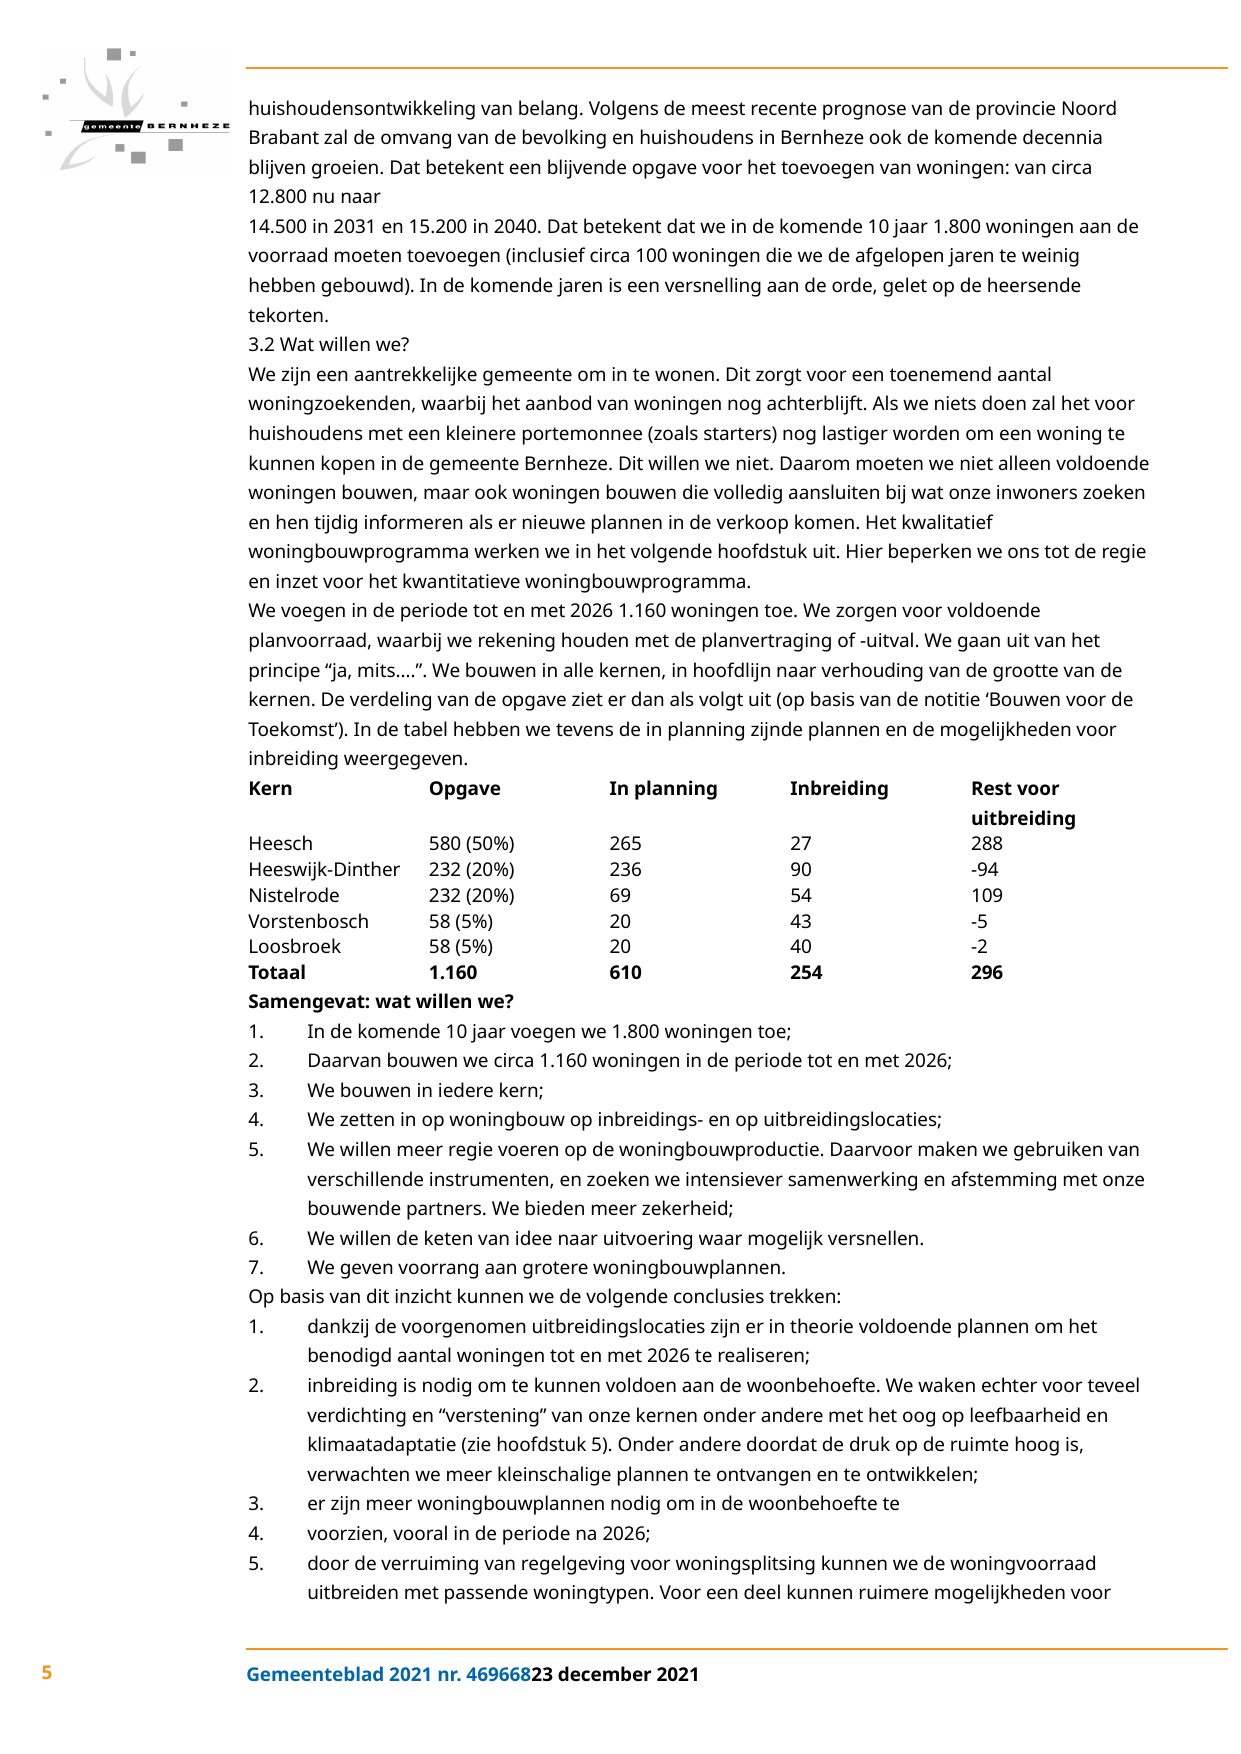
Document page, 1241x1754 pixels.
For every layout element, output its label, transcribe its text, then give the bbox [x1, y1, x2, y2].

table_cell 109 [971, 882, 1152, 908]
text 14.500 in 2031 en 15.200 in 2040. Dat betekent dat we in de komende 10 jaar 1.800 woningen aan de voorraad moeten toevoegen (inclusief circa 100 woningen die we de afgelopen jaren te weinig hebben gebouwd). In de komende jaren is een versnelling aan de orde, gelet op de heersende tekorten. [248, 213, 1152, 328]
text We zijn een aantrekkelijke gemeente om in te wonen. Dit zorgt voor een toenemend aantal woningzoekenden, waarbij het aanbod van woningen nog achterblijft. Als we niets doen zal het voor huishoudens met een kleinere portemonnee (zoals starters) nog lastiger worden om een woning te kunnen kopen in de gemeente Bernheze. Dit willen we niet. Daarom moeten we niet alleen voldoende woningen bouwen, maar ook woningen bouwen die volledig aansluiten bij wat onze inwoners zoeken en hen tijdig informeren als er nieuwe plannen in de verkoop komen. Het kwalitatief woningbouwprogramma werken we in het volgende hoofdstuk uit. Hier beperken we ons tot de regie en inzet voor het kwantitatieve woningbouwprogramma. [248, 361, 1152, 594]
list er zijn meer woningbouwplannen nodig om in de woonbehoefte te [248, 1491, 1152, 1516]
table_header Inbreiding [790, 775, 971, 831]
list voorzien, vooral in de periode na 2026; [248, 1520, 1152, 1546]
list dankzij de voorgenomen uitbreidingslocaties zijn er in theorie voldoende plannen om het benodigd aantal woningen tot en met 2026 te realiseren; [248, 1313, 1152, 1368]
table_cell 232 (20%) [429, 882, 609, 908]
list door de verruiming van regelgeving voor woningsplitsing kunnen we de woningvoorraad uitbreiden met passende woningtypen. Voor een deel kunnen ruimere mogelijkheden voor [248, 1550, 1152, 1605]
table_cell Loosbroek [248, 934, 429, 959]
table_cell 58 (5%) [429, 934, 609, 959]
table_cell 580 (50%) [429, 831, 609, 856]
table_cell 232 (20%) [429, 856, 609, 882]
table_cell -2 [971, 934, 1152, 959]
text huishoudensontwikkeling van belang. Volgens de meest recente prognose van de provincie Noord Brabant zal de omvang van de bevolking en huishoudens in Bernheze ook de komende decennia blijven groeien. Dat betekent een blijvende opgave voor het toevoegen van woningen: van circa 12.800 nu naar [248, 95, 1152, 209]
table_cell 54 [790, 882, 971, 908]
table_cell 236 [609, 856, 790, 882]
table_header Kern [248, 775, 429, 831]
table_cell -5 [971, 908, 1152, 933]
list inbreiding is nodig om te kunnen voldoen aan de woonbehoefte. We waken echter voor teveel verdichting en “verstening” van onze kernen onder andere met het oog op leefbaarheid en klimaatadaptatie (zie hoofdstuk 5). Onder andere doordat de druk op de ruimte hoog is, verwachten we meer kleinschalige plannen te ontvangen en te ontwikkelen; [248, 1372, 1152, 1487]
table_cell 43 [790, 908, 971, 933]
table_cell 40 [790, 934, 971, 959]
table_cell 1.160 [429, 959, 609, 985]
text Op basis van dit inzicht kunnen we de volgende conclusies trekken: [248, 1283, 1152, 1309]
table_cell 90 [790, 856, 971, 882]
table_cell 69 [609, 882, 790, 908]
table_header Samengevat: wat willen we? In de komende 10 jaar voegen we 1.800 woningen toe; Daarvan bouwen we circa 1.160 woningen in de periode tot en met 2026; We bouwen in iedere kern; We zetten in op woningbouw op inbreidings- en op uitbreidingslocaties; We willen meer regie voeren op de woningbouwproductie. Daarvoor maken we gebruiken van verschillende instrumenten, en zoeken we intensiever samenwerking en afstemming met onze bouwende partners. We bieden meer zekerheid; We willen de keten van idee naar uitvoering waar mogelijk versnellen. We geven voorrang aan grotere woningbouwplannen. [248, 988, 1152, 1280]
table_cell Heeswijk-Dinther [248, 856, 429, 882]
table_cell Totaal [248, 959, 429, 985]
text 3.2 Wat willen we? [248, 331, 1152, 357]
table_cell 265 [609, 831, 790, 856]
table_cell 58 (5%) [429, 908, 609, 933]
table_cell Nistelrode [248, 882, 429, 908]
picture [41, 47, 231, 172]
table_cell 254 [790, 959, 971, 985]
table_cell 27 [790, 831, 971, 856]
table_header In planning [609, 775, 790, 831]
table_cell 296 [971, 959, 1152, 985]
text We voegen in de periode tot en met 2026 1.160 woningen toe. We zorgen voor voldoende planvoorraad, waarbij we rekening houden met de planvertraging of -uitval. We gaan uit van het principe “ja, mits….”. We bouwen in alle kernen, in hoofdlijn naar verhouding van de grootte van de kernen. De verdeling van de opgave ziet er dan als volgt uit (op basis van de notitie ‘Bouwen voor de Toekomst’). In de tabel hebben we tevens de in planning zijnde plannen en de mogelijkheden voor inbreiding weergegeven. [248, 598, 1152, 771]
table_header Opgave [429, 775, 609, 831]
table_cell 20 [609, 908, 790, 933]
table_cell 20 [609, 934, 790, 959]
table_cell 610 [609, 959, 790, 985]
table_cell 288 [971, 831, 1152, 856]
table_cell Heesch [248, 831, 429, 856]
table_cell Vorstenbosch [248, 908, 429, 933]
table_header Rest voor uitbreiding [971, 775, 1152, 831]
table_cell -94 [971, 856, 1152, 882]
